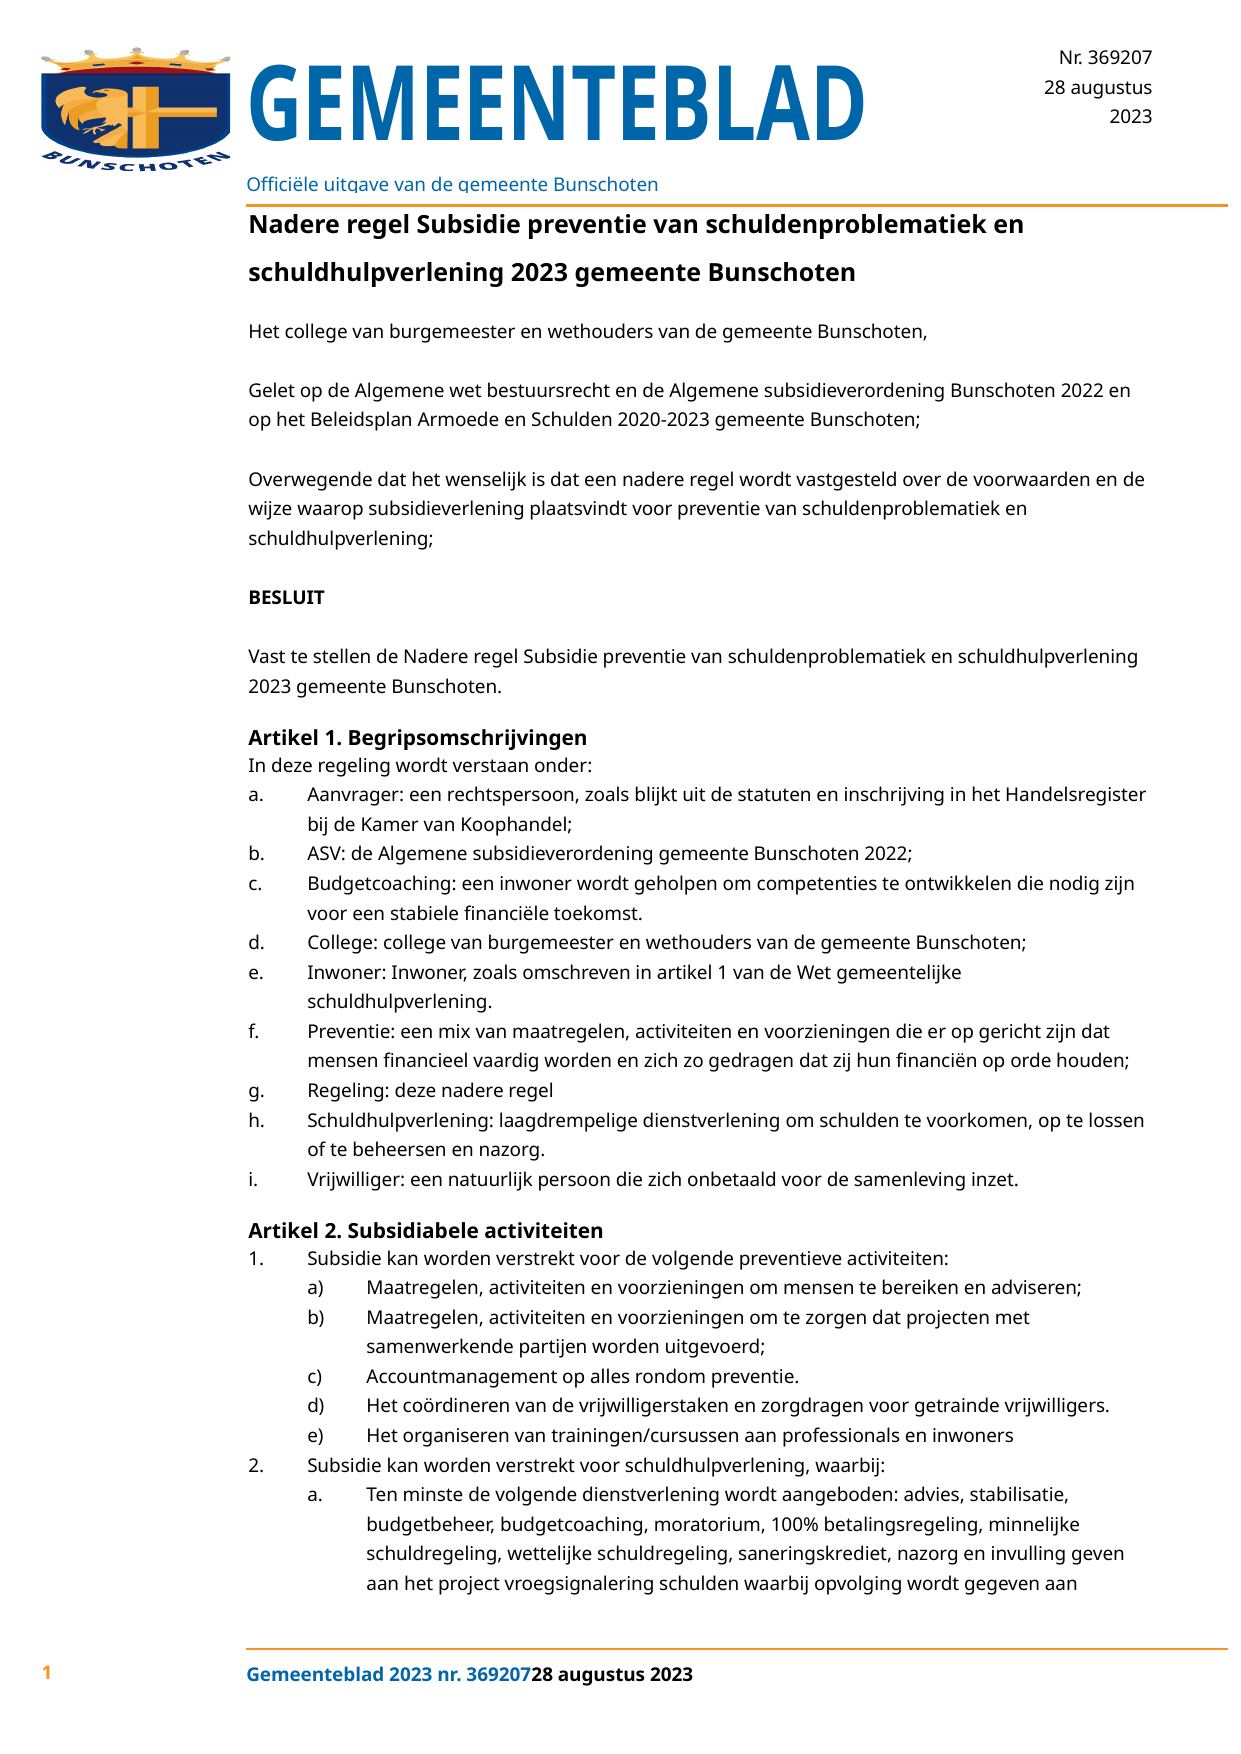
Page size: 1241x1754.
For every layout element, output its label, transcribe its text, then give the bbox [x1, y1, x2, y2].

list Het coördineren van de vrijwilligerstaken en zorgdragen voor getrainde vrijwilligers. [307, 1393, 1152, 1418]
text Artikel 2. Subsidiabele activiteiten [248, 1216, 1152, 1245]
list Maatregelen, activiteiten en voorzieningen om mensen te bereiken en adviseren; [307, 1274, 1152, 1300]
list ASV: de Algemene subsidieverordening gemeente Bunschoten 2022; [248, 841, 1152, 866]
list Inwoner: Inwoner, zoals omschreven in artikel 1 van de Wet gemeentelijke schuldhulpverlening. [248, 959, 1152, 1014]
text Overwegende dat het wenselijk is dat een nadere regel wordt vastgesteld over de voorwaarden en de wijze waarop subsidieverlening plaatsvindt voor preventie van schuldenproblematiek en schuldhulpverlening; [248, 466, 1152, 551]
list Schuldhulpverlening: laagdrempelige dienstverlening om schulden te voorkomen, op te lossen of te beheersen en nazorg. [248, 1107, 1152, 1162]
list Budgetcoaching: een inwoner wordt geholpen om competenties te ontwikkelen die nodig zijn voor een stabiele financiële toekomst. [248, 870, 1152, 925]
list Subsidie kan worden verstrekt voor schuldhulpverlening, waarbij: [248, 1452, 1152, 1478]
list Aanvrager: een rechtspersoon, zoals blijkt uit de statuten en inschrijving in het Handelsregister bij de Kamer van Koophandel; [248, 781, 1152, 837]
list Ten minste de volgende dienstverlening wordt aangeboden: advies, stabilisatie, budgetbeheer, budgetcoaching, moratorium, 100% betalingsregeling, minnelijke schuldregeling, wettelijke schuldregeling, saneringskrediet, nazorg en invulling geven aan het project vroegsignalering schulden waarbij opvolging wordt gegeven aan [307, 1481, 1152, 1596]
list Maatregelen, activiteiten en voorzieningen om te zorgen dat projecten met samenwerkende partijen worden uitgevoerd; [307, 1304, 1152, 1359]
text In deze regeling wordt verstaan onder: [248, 752, 1152, 777]
text Gelet op de Algemene wet bestuursrecht en de Algemene subsidieverordening Bunschoten 2022 en op het Beleidsplan Armoede en Schulden 2020-2023 gemeente Bunschoten; [248, 377, 1152, 432]
picture [41, 47, 231, 172]
list Vrijwilliger: een natuurlijk persoon die zich onbetaald voor de samenleving inzet. [248, 1166, 1152, 1192]
list College: college van burgemeester en wethouders van de gemeente Bunschoten; [248, 929, 1152, 955]
list Subsidie kan worden verstrekt voor de volgende preventieve activiteiten: [248, 1245, 1152, 1271]
text Vast te stellen de Nadere regel Subsidie preventie van schuldenproblematiek en schuldhulpverlening 2023 gemeente Bunschoten. [248, 643, 1152, 699]
list Regeling: deze nadere regel [248, 1077, 1152, 1103]
text BESLUIT [248, 584, 1152, 610]
list Het organiseren van trainingen/cursussen aan professionals en inwoners [307, 1422, 1152, 1448]
text Artikel 1. Begripsomschrijvingen [248, 723, 1152, 752]
list Preventie: een mix van maatregelen, activiteiten en voorzieningen die er op gericht zijn dat mensen financieel vaardig worden en zich zo gedragen dat zij hun financiën op orde houden; [248, 1018, 1152, 1073]
text Nadere regel Subsidie preventie van schuldenproblematiek en schuldhulpverlening 2023 gemeente Bunschoten [248, 207, 1152, 288]
text Het college van burgemeester en wethouders van de gemeente Bunschoten, [248, 318, 1152, 344]
list Accountmanagement op alles rondom preventie. [307, 1363, 1152, 1389]
